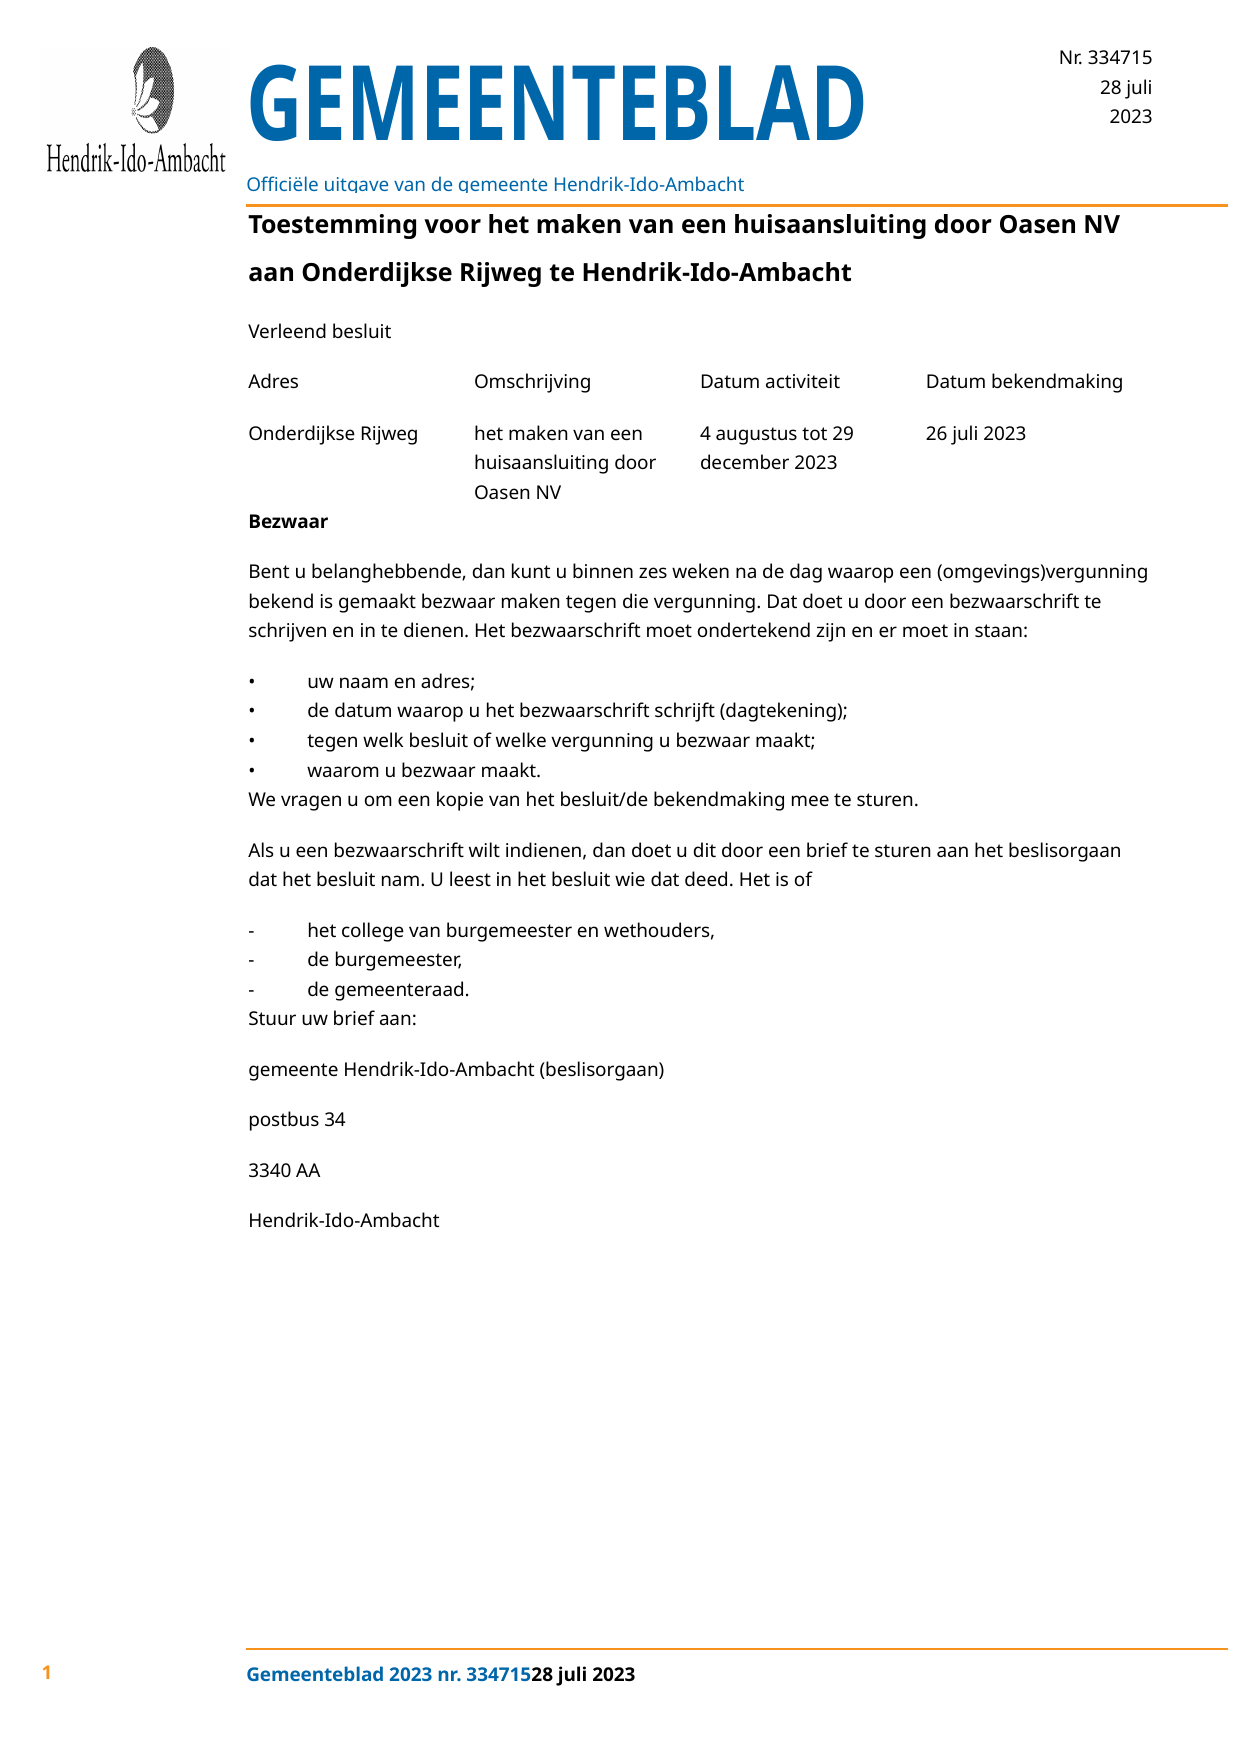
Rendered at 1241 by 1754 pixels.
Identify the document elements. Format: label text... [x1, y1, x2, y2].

text Stuur uw brief aan: [248, 1006, 1152, 1031]
picture [41, 47, 231, 172]
text Toestemming voor het maken van een huisaansluiting door Oasen NV aan Onderdijkse Rijweg te Hendrik-Ido-Ambacht [248, 207, 1152, 288]
table_header Omschrijving [474, 369, 700, 394]
text gemeente Hendrik-Ido-Ambacht (beslisorgaan) [248, 1056, 1152, 1082]
list uw naam en adres; [248, 668, 1152, 694]
table_cell [700, 394, 926, 420]
text We vragen u om een kopie van het besluit/de bekendmaking mee te sturen. [248, 786, 1152, 812]
list de datum waarop u het bezwaarschrift schrijft (dagtekening); [248, 698, 1152, 723]
list waarom u bezwaar maakt. [248, 757, 1152, 782]
table_cell [926, 394, 1152, 420]
text Verleend besluit [248, 318, 1152, 344]
list de gemeenteraad. [248, 976, 1152, 1002]
table_cell [248, 394, 474, 420]
text Bezwaar [248, 508, 1152, 534]
table_cell [474, 394, 700, 420]
text postbus 34 [248, 1106, 1152, 1132]
table_cell 26 juli 2023 [926, 420, 1152, 505]
text Hendrik-Ido-Ambacht [248, 1207, 1152, 1233]
table_cell 4 augustus tot 29 december 2023 [700, 420, 926, 505]
table_header Datum activiteit [700, 369, 926, 394]
text Bent u belanghebbende, dan kunt u binnen zes weken na de dag waarop een (omgevings)vergunning bekend is gemaakt bezwaar maken tegen die vergunning. Dat doet u door een bezwaarschrift te schrijven en in te dienen. Het bezwaarschrift moet ondertekend zijn en er moet in staan: [248, 558, 1152, 643]
table_header Datum bekendmaking [926, 369, 1152, 394]
table_cell het maken van een huisaansluiting door Oasen NV [474, 420, 700, 505]
list het college van burgemeester en wethouders, [248, 917, 1152, 942]
list de burgemeester, [248, 946, 1152, 972]
table_header Adres [248, 369, 474, 394]
text 3340 AA [248, 1157, 1152, 1182]
list tegen welk besluit of welke vergunning u bezwaar maakt; [248, 727, 1152, 753]
text Als u een bezwaarschrift wilt indienen, dan doet u dit door een brief te sturen aan het beslisorgaan dat het besluit nam. U leest in het besluit wie dat deed. Het is of [248, 837, 1152, 892]
table_cell Onderdijkse Rijweg [248, 420, 474, 505]
